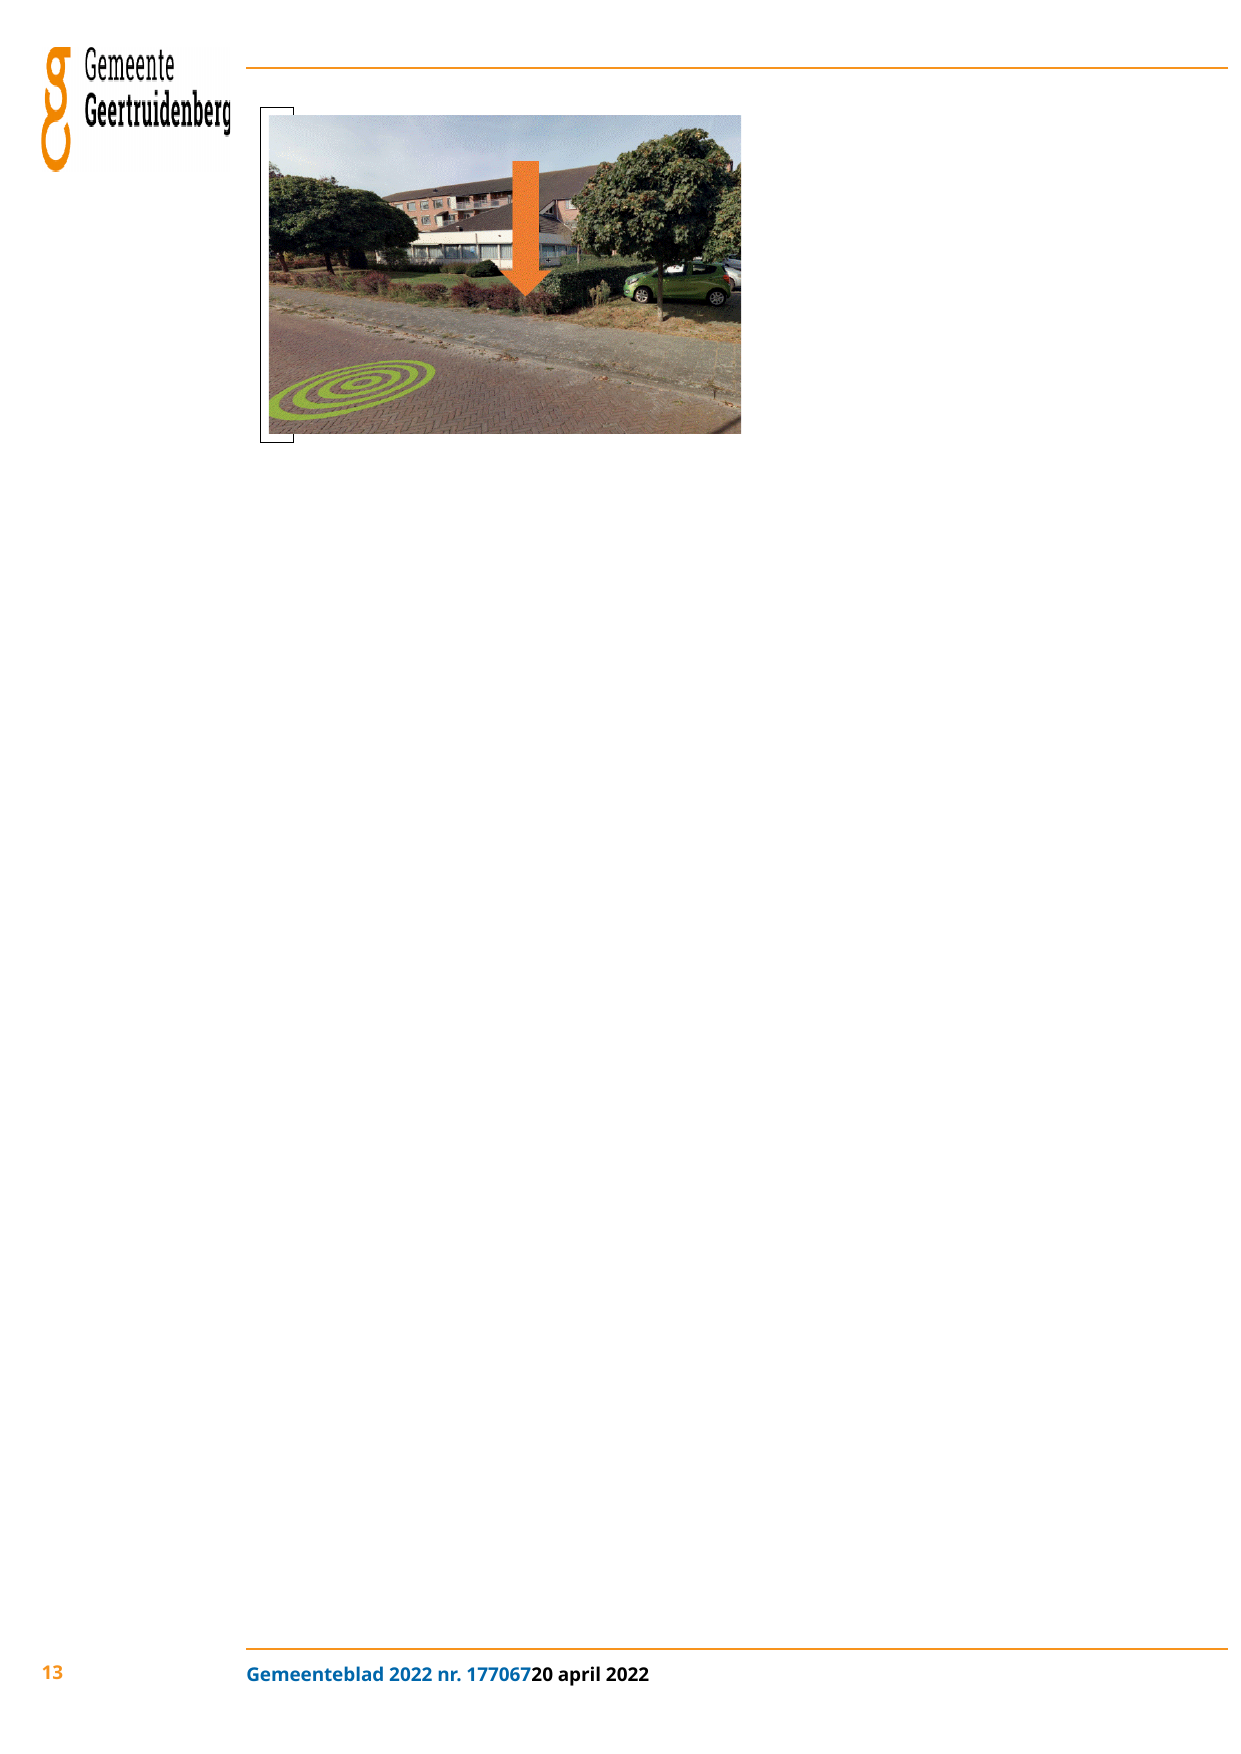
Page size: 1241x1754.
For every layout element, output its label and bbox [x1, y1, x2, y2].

picture [41, 47, 231, 172]
picture [268, 115, 742, 434]
